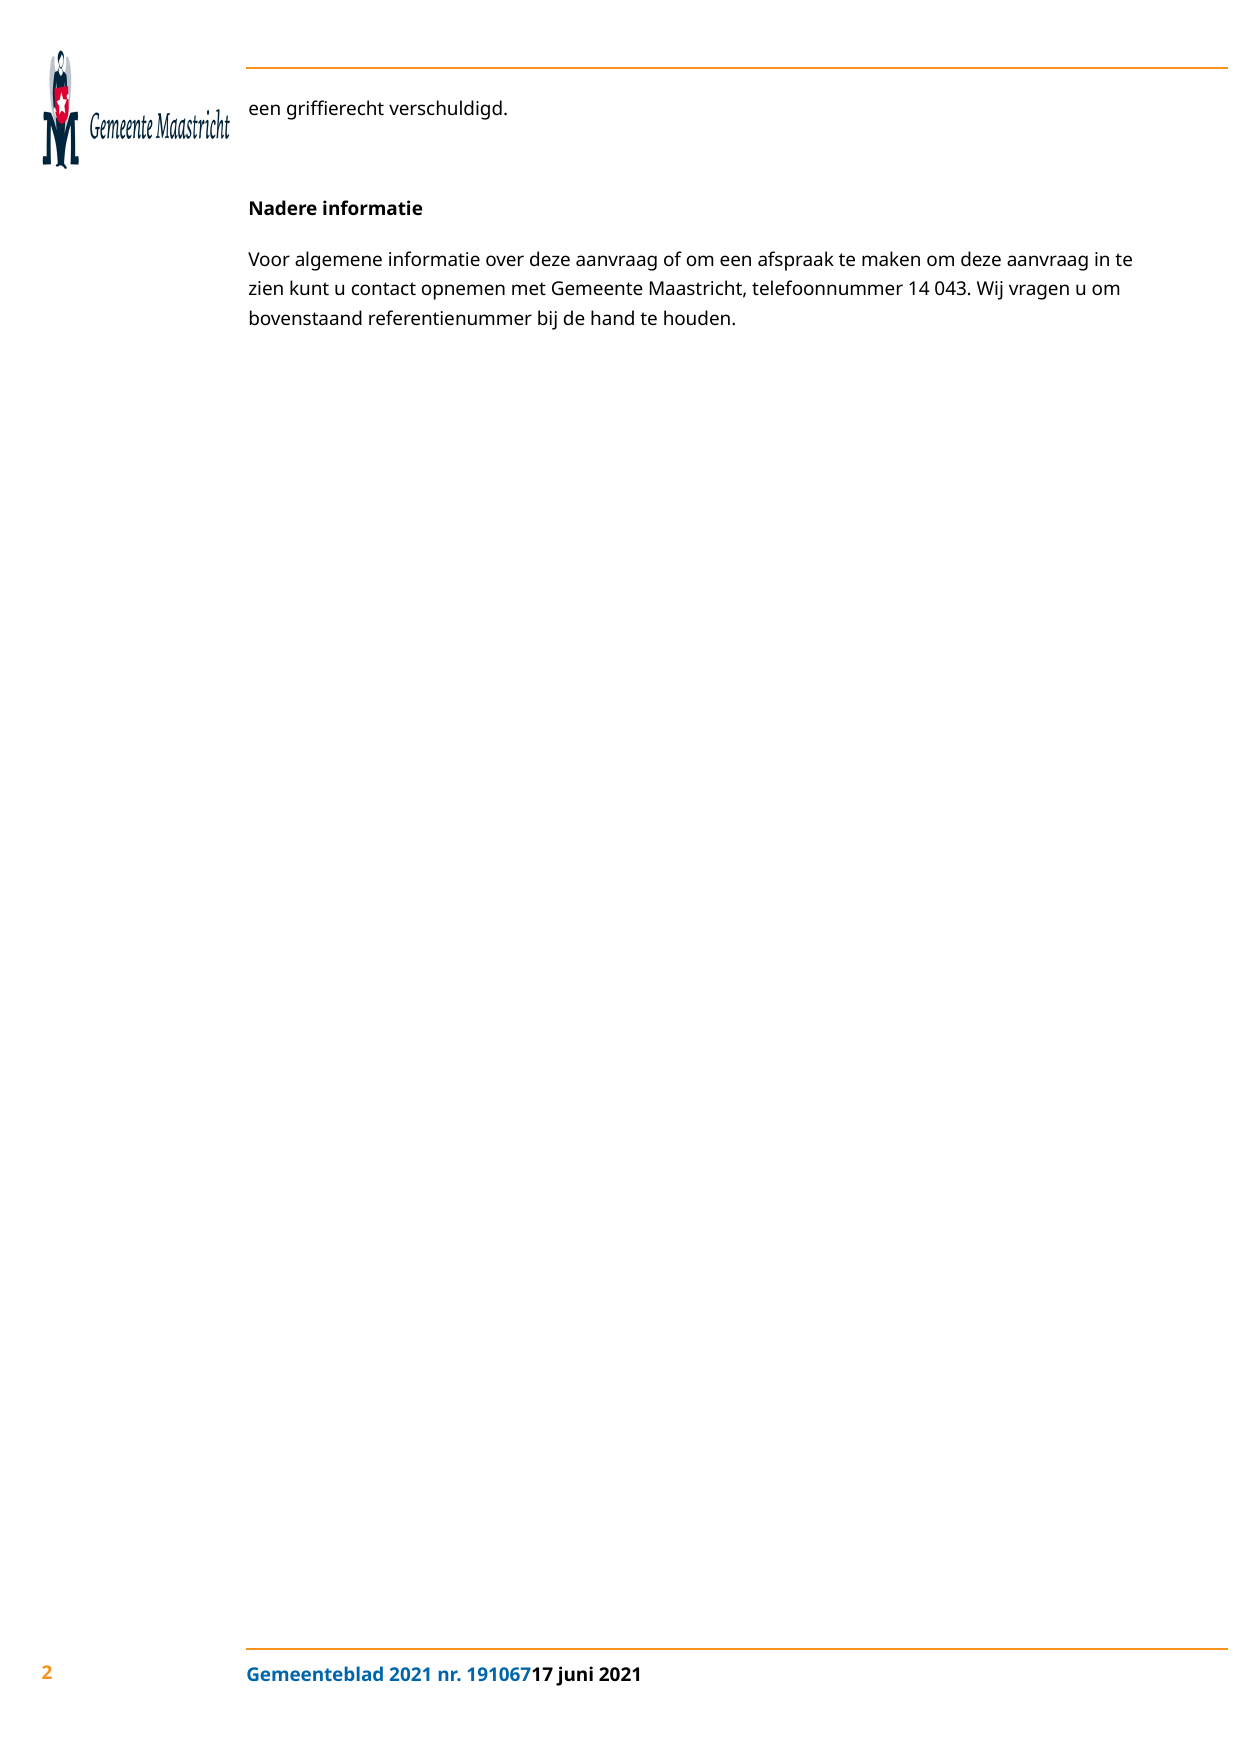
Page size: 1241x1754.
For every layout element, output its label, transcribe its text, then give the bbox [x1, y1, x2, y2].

text Nadere informatie [248, 196, 1152, 221]
picture [41, 47, 231, 172]
text een griffierecht verschuldigd. [248, 95, 1152, 121]
text Voor algemene informatie over deze aanvraag of om een afspraak te maken om deze aanvraag in te zien kunt u contact opnemen met Gemeente Maastricht, telefoonnummer 14 043. Wij vragen u om bovenstaand referentienummer bij de hand te houden. [248, 246, 1152, 331]
